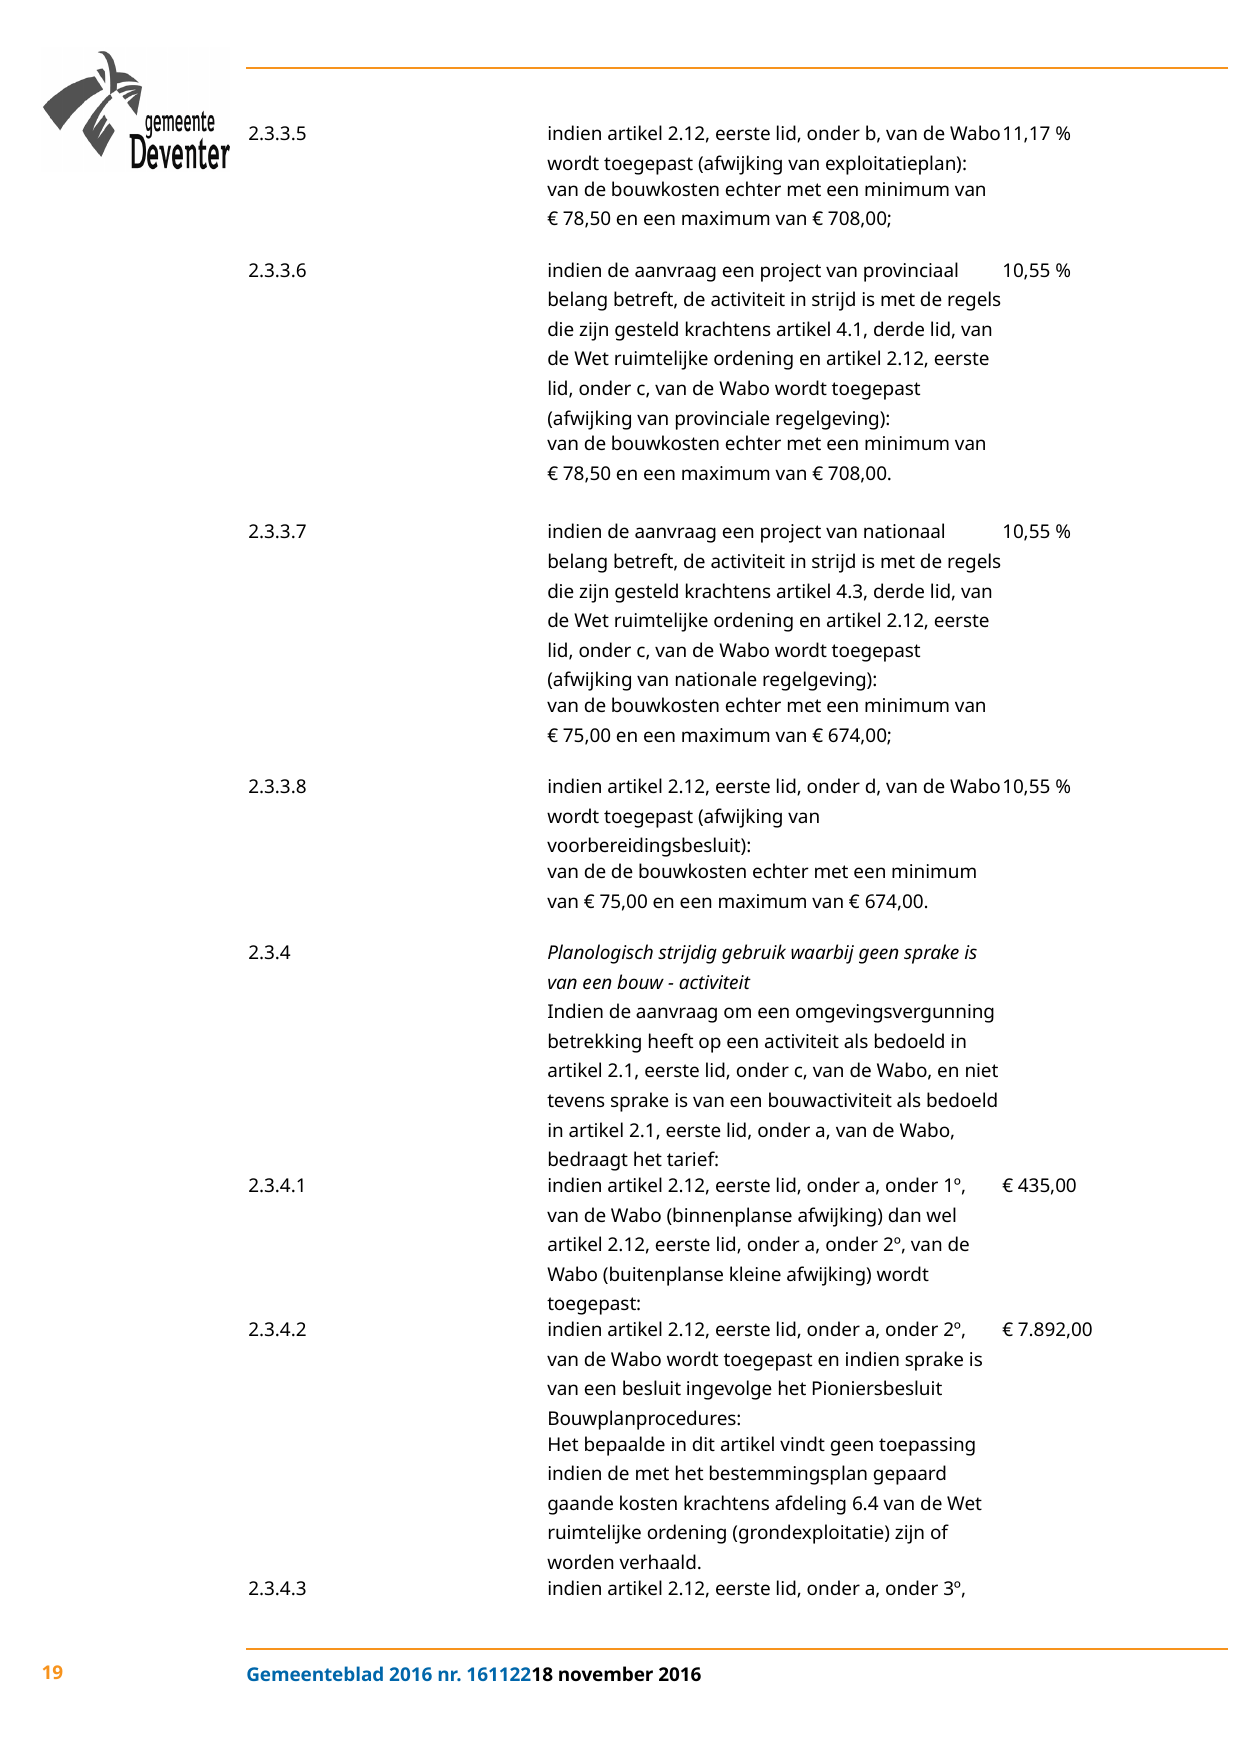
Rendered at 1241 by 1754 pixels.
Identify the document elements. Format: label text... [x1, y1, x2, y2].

table_header indien de aanvraag een project van nationaal belang betreft, de activiteit in strijd is met de regels die zijn gesteld krachtens artikel 4.3, derde lid, van de Wet ruimtelijke ordening en artikel 2.12, eerste lid, onder c, van de Wabo wordt toegepast (afwijking van nationale regelgeving): [547, 519, 1002, 692]
table_cell [248, 176, 547, 231]
table_cell € 7.892,00 [1002, 1316, 1152, 1431]
table_cell [1002, 939, 1152, 1172]
table_cell Het bepaalde in dit artikel vindt geen toepassing indien de met het bestemmingsplan gepaard gaande kosten krachtens afdeling 6.4 van de Wet ruimtelijke ordening (grondexploitatie) zijn of worden verhaald. [547, 1431, 1002, 1575]
table_cell indien artikel 2.12, eerste lid, onder d, van de Wabo wordt toegepast (afwijking van voorbereidingsbesluit): [547, 774, 1002, 858]
table_cell [248, 914, 547, 939]
table_cell 11,17 % [1002, 121, 1152, 176]
table_cell [1002, 858, 1152, 914]
table_cell 10,55 % [1002, 774, 1152, 858]
table_cell [1002, 95, 1152, 121]
table_cell 2.3.3.8 [248, 774, 547, 858]
table_cell € 435,00 [1002, 1172, 1152, 1316]
table_cell van de de bouwkosten echter met een minimum van € 75,00 en een maximum van € 674,00. [547, 858, 1002, 914]
table_cell [248, 1431, 547, 1575]
table_cell [248, 431, 547, 486]
table_cell [547, 748, 1002, 773]
table_cell [248, 95, 547, 121]
table_cell 2.3.4 [248, 939, 547, 1172]
table_cell [547, 914, 1002, 939]
table_cell [248, 748, 547, 773]
table_cell [1002, 748, 1152, 773]
picture [41, 47, 231, 172]
table_cell [248, 693, 547, 748]
table_cell [1002, 231, 1152, 257]
table_cell [1002, 1431, 1152, 1575]
table_cell 2.3.4.3 [248, 1575, 547, 1601]
table_cell indien artikel 2.12, eerste lid, onder a, onder 2º, van de Wabo wordt toegepast en indien sprake is van een besluit ingevolge het Pioniersbesluit Bouwplanprocedures: [547, 1316, 1002, 1431]
table_cell indien artikel 2.12, eerste lid, onder b, van de Wabo wordt toegepast (afwijking van exploitatieplan): [547, 121, 1002, 176]
table_header 2.3.3.7 [248, 519, 547, 692]
table_cell van de bouwkosten echter met een minimum van € 75,00 en een maximum van € 674,00; [547, 693, 1002, 748]
table_cell indien de aanvraag een project van provinciaal belang betreft, de activiteit in strijd is met de regels die zijn gesteld krachtens artikel 4.1, derde lid, van de Wet ruimtelijke ordening en artikel 2.12, eerste lid, onder c, van de Wabo wordt toegepast (afwijking van provinciale regelgeving): [547, 257, 1002, 431]
table_cell 2.3.3.5 [248, 121, 547, 176]
table_cell [248, 858, 547, 914]
table_cell [1002, 1575, 1152, 1601]
table_cell 2.3.3.6 [248, 257, 547, 431]
table_cell indien artikel 2.12, eerste lid, onder a, onder 3º, [547, 1575, 1002, 1601]
table_cell [248, 231, 547, 257]
table_cell van de bouwkosten echter met een minimum van € 78,50 en een maximum van € 708,00. [547, 431, 1002, 486]
table_cell Planologisch strijdig gebruik waarbij geen sprake is van een bouw - activiteit Indien de aanvraag om een omgevingsvergunning betrekking heeft op een activiteit als bedoeld in artikel 2.1, eerste lid, onder c, van de Wabo, en niet tevens sprake is van een bouwactiviteit als bedoeld in artikel 2.1, eerste lid, onder a, van de Wabo, bedraagt het tarief: [547, 939, 1002, 1172]
table_cell [1002, 176, 1152, 231]
table_header 10,55 % [1002, 519, 1152, 692]
table_cell [1002, 431, 1152, 486]
table_cell 10,55 % [1002, 257, 1152, 431]
table_cell [1002, 693, 1152, 748]
table_cell indien artikel 2.12, eerste lid, onder a, onder 1º, van de Wabo (binnenplanse afwijking) dan wel artikel 2.12, eerste lid, onder a, onder 2º, van de Wabo (buitenplanse kleine afwijking) wordt toegepast: [547, 1172, 1002, 1316]
table_cell 2.3.4.1 [248, 1172, 547, 1316]
table_cell 2.3.4.2 [248, 1316, 547, 1431]
table_cell [1002, 914, 1152, 939]
table_cell [547, 231, 1002, 257]
table_cell van de bouwkosten echter met een minimum van € 78,50 en een maximum van € 708,00; [547, 176, 1002, 231]
table_cell [547, 95, 1002, 121]
